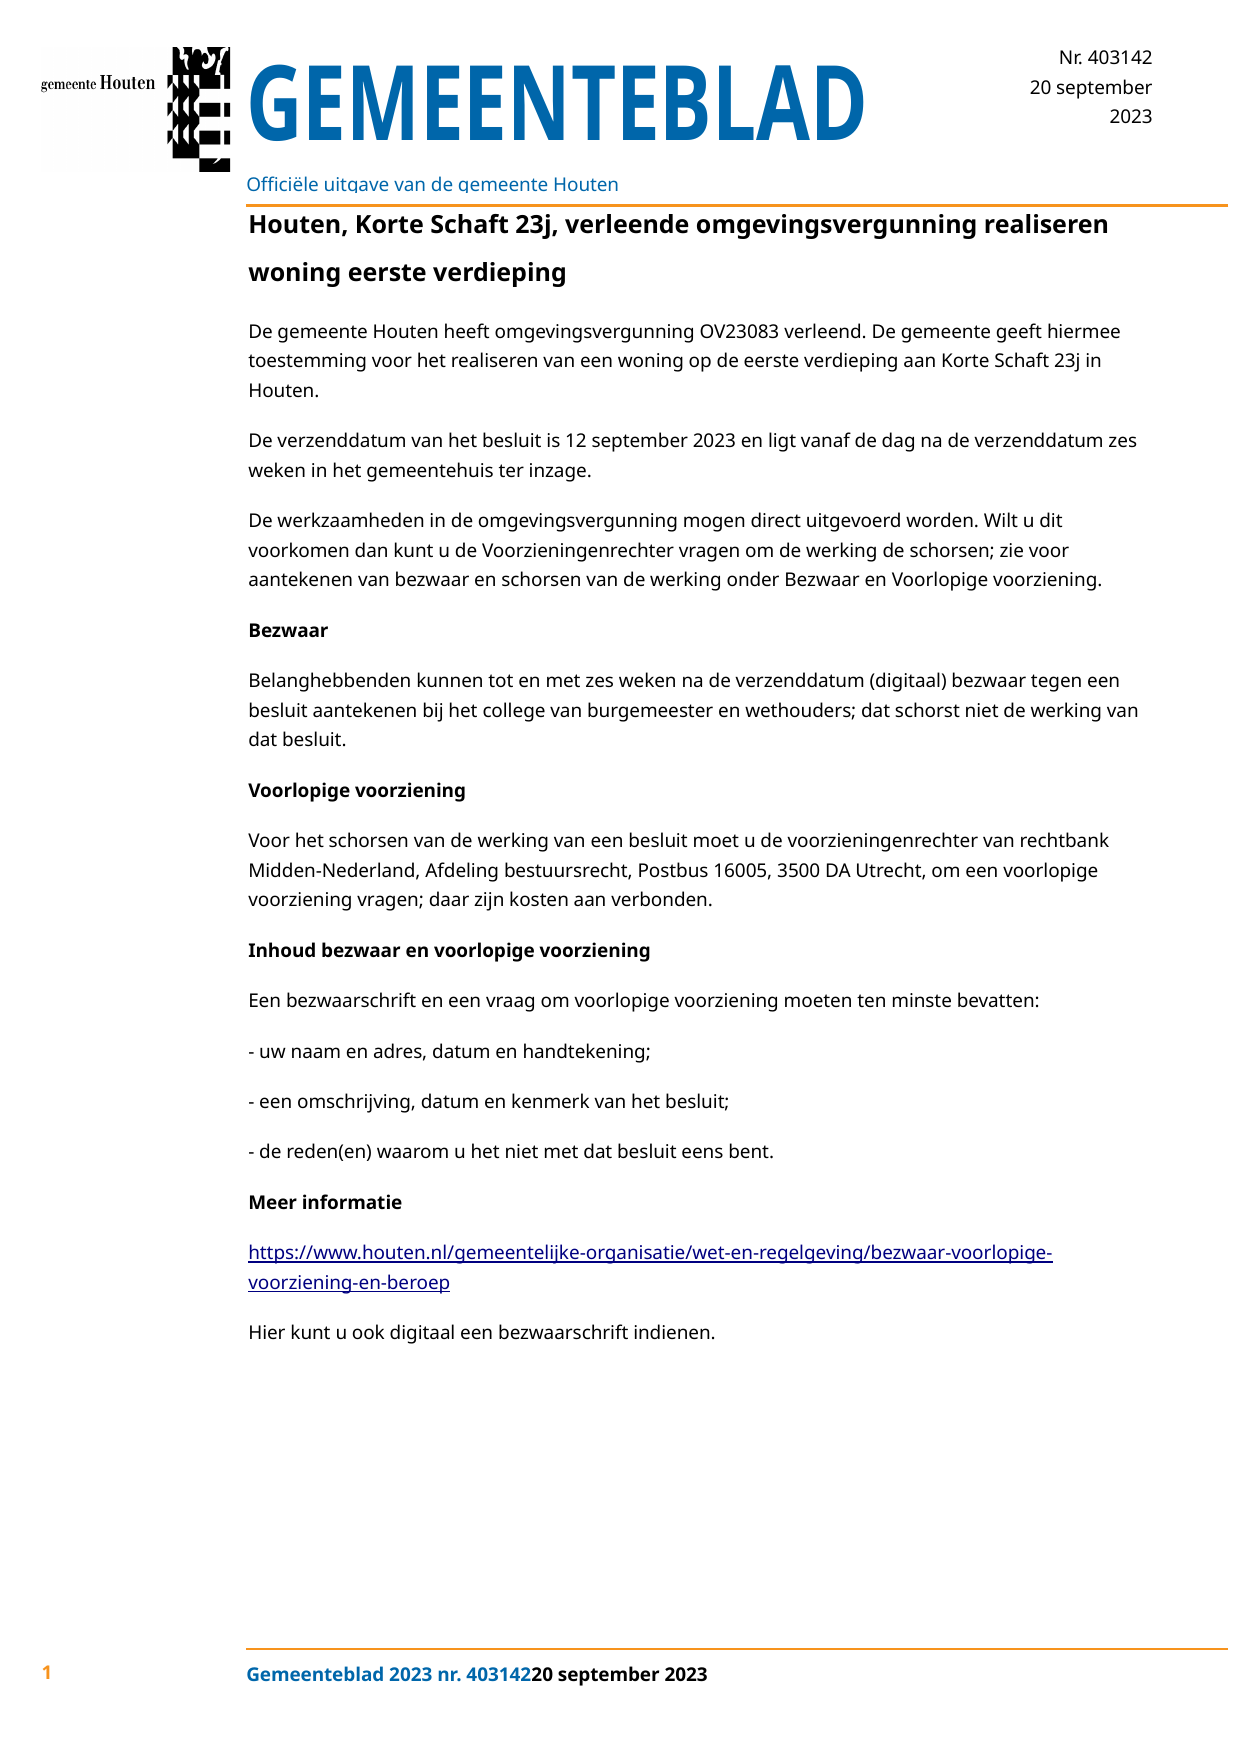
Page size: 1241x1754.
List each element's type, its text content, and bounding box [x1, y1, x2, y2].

text https://www.houten.nl/gemeentelijke-organisatie/wet-en-regelgeving/bezwaar-voorlopige-voorziening-en-beroep [248, 1239, 1152, 1295]
picture [41, 47, 231, 172]
text Belanghebbenden kunnen tot en met zes weken na de verzenddatum (digitaal) bezwaar tegen een besluit aantekenen bij het college van burgemeester en wethouders; dat schorst niet de werking van dat besluit. [248, 667, 1152, 752]
text De gemeente Houten heeft omgevingsvergunning OV23083 verleend. De gemeente geeft hiermee toestemming voor het realiseren van een woning op de eerste verdieping aan Korte Schaft 23j in Houten. [248, 318, 1152, 403]
text Meer informatie [248, 1189, 1152, 1215]
text Een bezwaarschrift en een vraag om voorlopige voorziening moeten ten minste bevatten: [248, 987, 1152, 1013]
text Inhoud bezwaar en voorlopige voorziening [248, 937, 1152, 963]
text - de reden(en) waarom u het niet met dat besluit eens bent. [248, 1139, 1152, 1164]
text - uw naam en adres, datum en handtekening; [248, 1038, 1152, 1064]
text - een omschrijving, datum en kenmerk van het besluit; [248, 1088, 1152, 1114]
text De verzenddatum van het besluit is 12 september 2023 en ligt vanaf de dag na de verzenddatum zes weken in het gemeentehuis ter inzage. [248, 427, 1152, 483]
text Voor het schorsen van de werking van een besluit moet u de voorzieningenrechter van rechtbank Midden-Nederland, Afdeling bestuursrecht, Postbus 16005, 3500 DA Utrecht, om een voorlopige voorziening vragen; daar zijn kosten aan verbonden. [248, 827, 1152, 912]
text De werkzaamheden in de omgevingsvergunning mogen direct uitgevoerd worden. Wilt u dit voorkomen dan kunt u de Voorzieningenrechter vragen om de werking de schorsen; zie voor aantekenen van bezwaar en schorsen van de werking onder Bezwaar en Voorlopige voorziening. [248, 507, 1152, 592]
text Voorlopige voorziening [248, 777, 1152, 803]
text Houten, Korte Schaft 23j, verleende omgevingsvergunning realiseren woning eerste verdieping [248, 207, 1152, 288]
text Bezwaar [248, 617, 1152, 643]
text Hier kunt u ook digitaal een bezwaarschrift indienen. [248, 1319, 1152, 1345]
